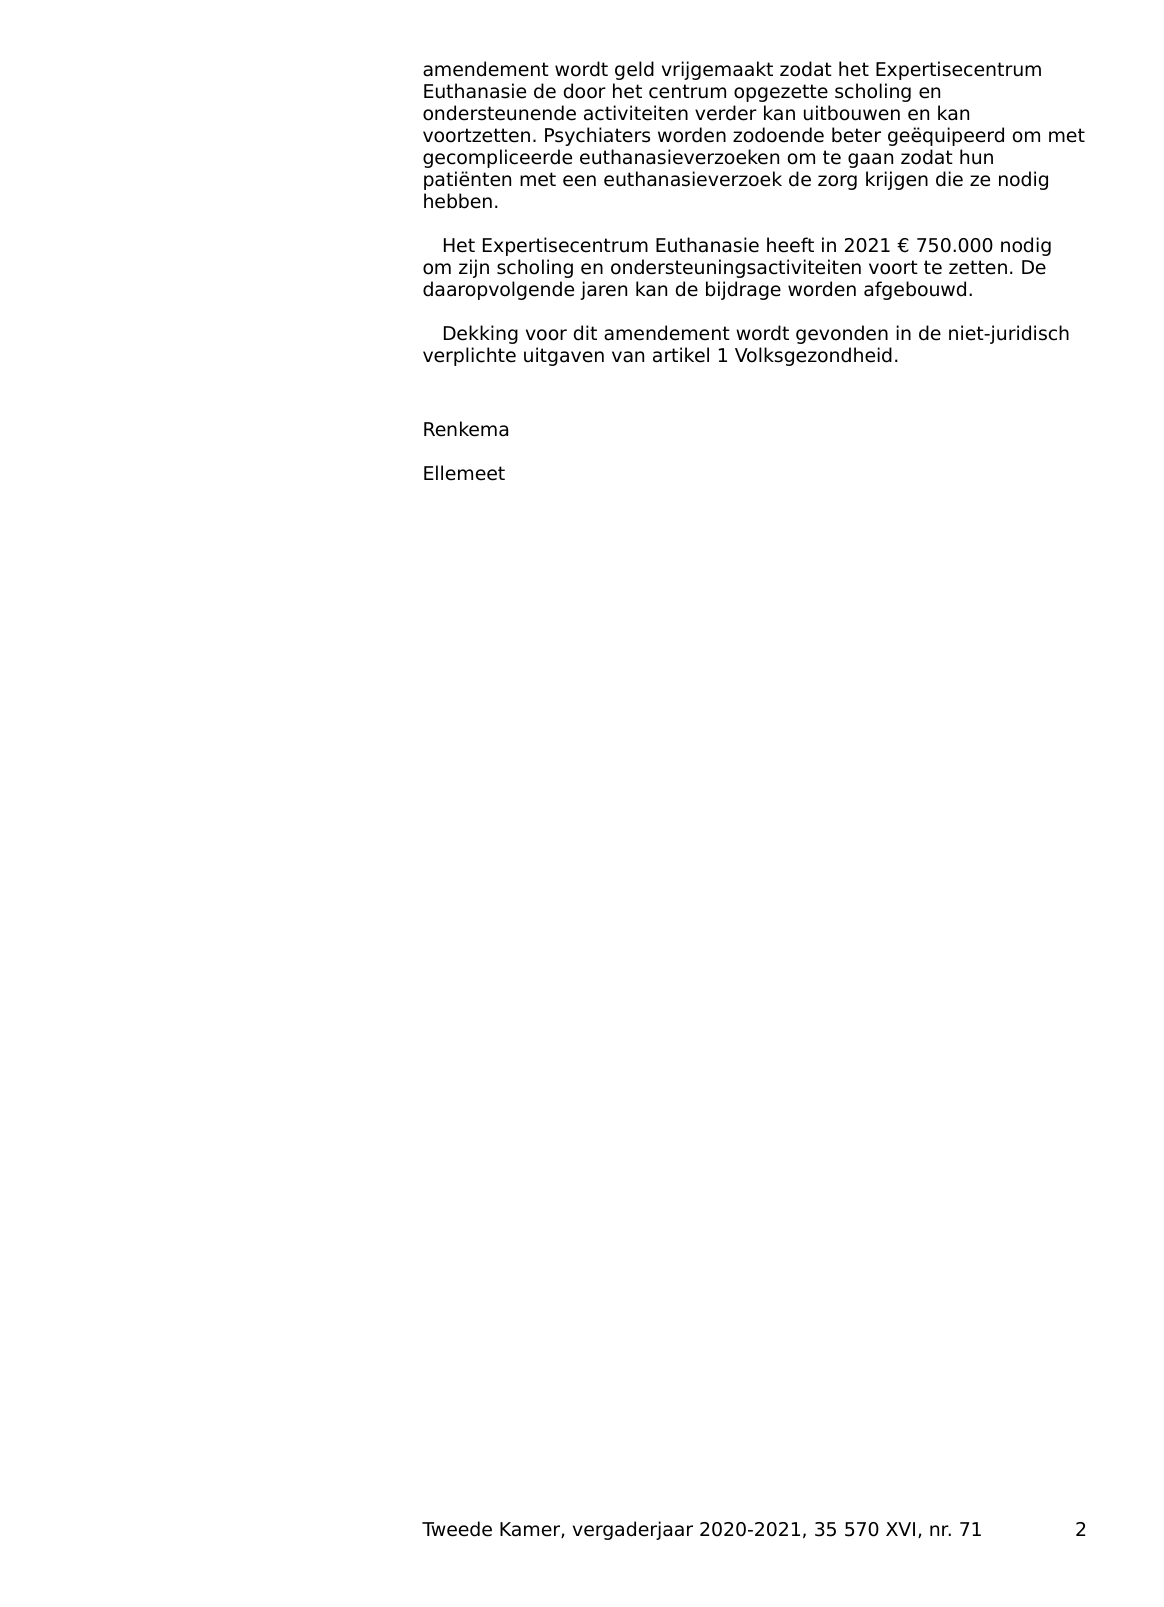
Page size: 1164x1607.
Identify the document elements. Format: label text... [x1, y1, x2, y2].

text amendement wordt geld vrijgemaakt zodat het Expertisecentrum Euthanasie de door het centrum opgezette scholing en ondersteunende activiteiten verder kan uitbouwen en kan voortzetten. Psychiaters worden zodoende beter geëquipeerd om met gecompliceerde euthanasieverzoeken om te gaan zodat hun patiënten met een euthanasieverzoek de zorg krijgen die ze nodig hebben. [422, 59, 1087, 213]
text Het Expertisecentrum Euthanasie heeft in 2021 € 750.000 nodig om zijn scholing en ondersteuningsactiviteiten voort te zetten. De daaropvolgende jaren kan de bijdrage worden afgebouwd. [422, 235, 1087, 301]
text Dekking voor dit amendement wordt gevonden in de niet-juridisch verplichte uitgaven van artikel 1 Volksgezondheid. [422, 323, 1087, 367]
text Renkema Ellemeet [422, 397, 1087, 485]
